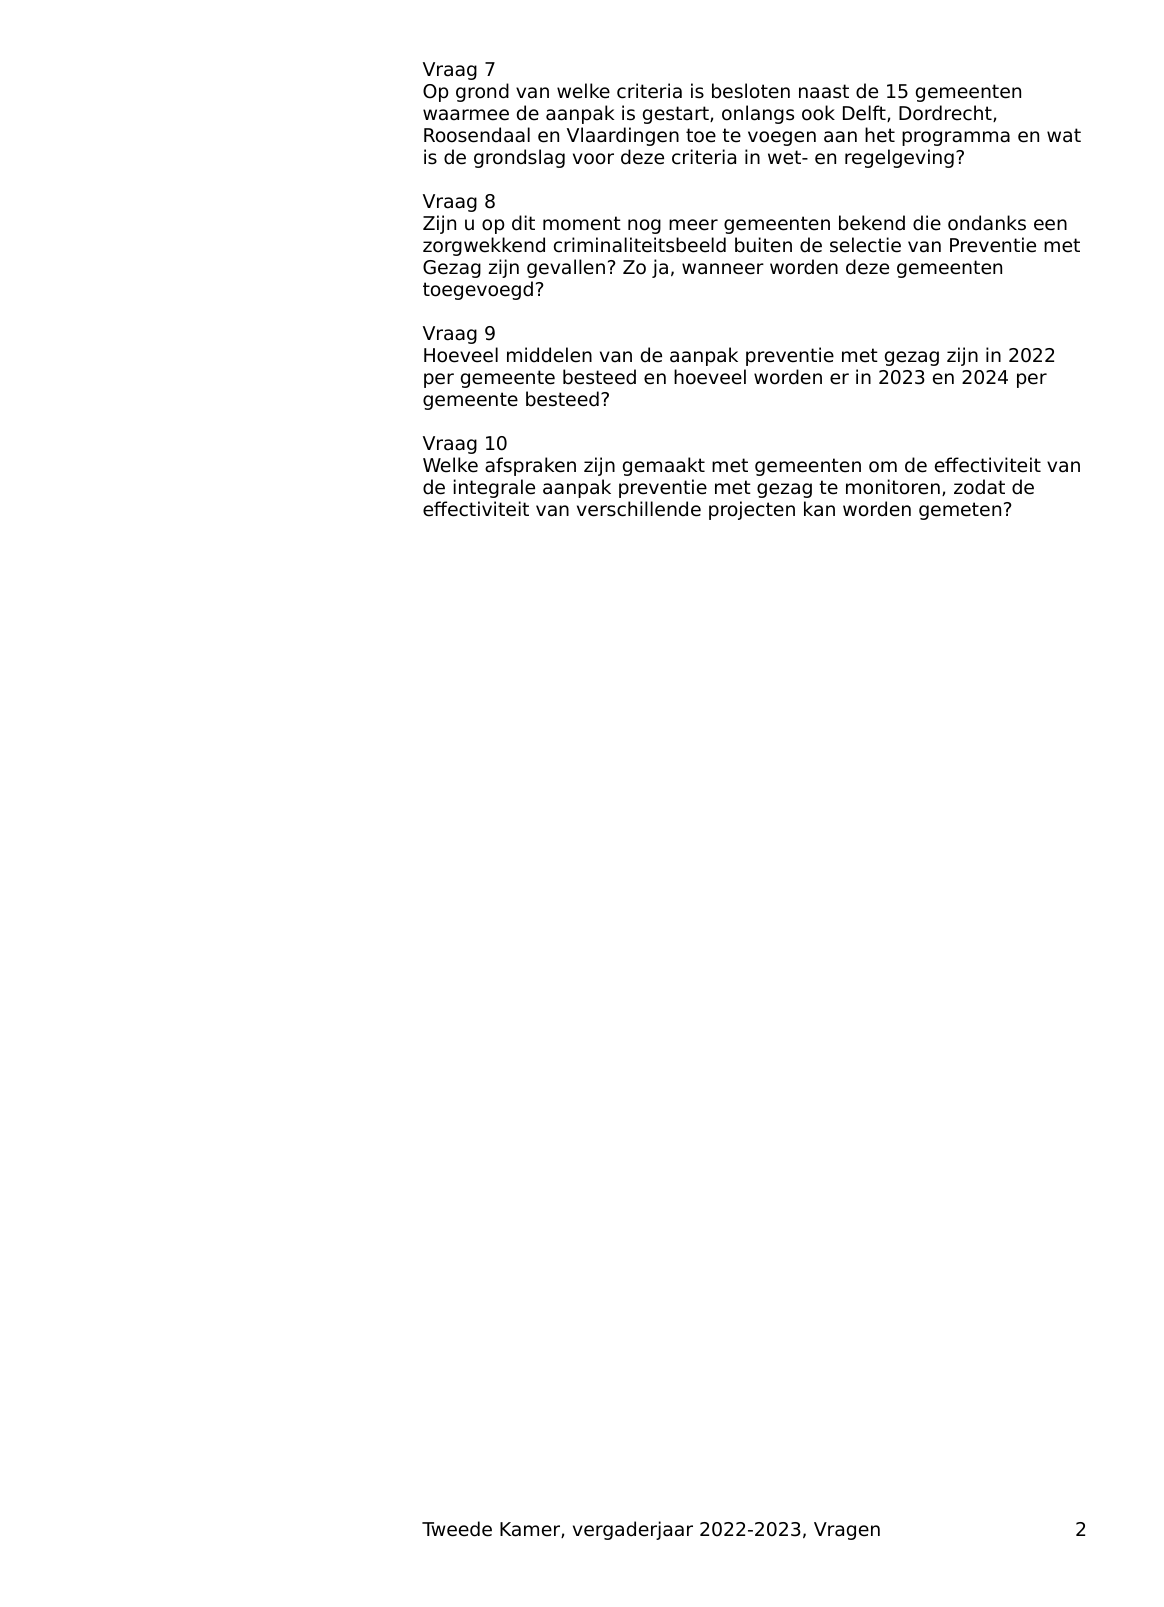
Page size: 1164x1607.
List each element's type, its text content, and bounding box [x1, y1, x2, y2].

text Welke afspraken zijn gemaakt met gemeenten om de effectiviteit van de integrale aanpak preventie met gezag te monitoren, zodat de effectiviteit van verschillende projecten kan worden gemeten? [422, 455, 1087, 521]
text Vraag 10 [422, 433, 1087, 455]
text Op grond van welke criteria is besloten naast de 15 gemeenten waarmee de aanpak is gestart, onlangs ook Delft, Dordrecht, Roosendaal en Vlaardingen toe te voegen aan het programma en wat is de grondslag voor deze criteria in wet- en regelgeving? [422, 81, 1087, 169]
text Vraag 7 [422, 59, 1087, 81]
text Vraag 8 [422, 191, 1087, 213]
text Hoeveel middelen van de aanpak preventie met gezag zijn in 2022 per gemeente besteed en hoeveel worden er in 2023 en 2024 per gemeente besteed? [422, 345, 1087, 411]
text Zijn u op dit moment nog meer gemeenten bekend die ondanks een zorgwekkend criminaliteitsbeeld buiten de selectie van Preventie met Gezag zijn gevallen? Zo ja, wanneer worden deze gemeenten toegevoegd? [422, 213, 1087, 301]
text Vraag 9 [422, 323, 1087, 345]
